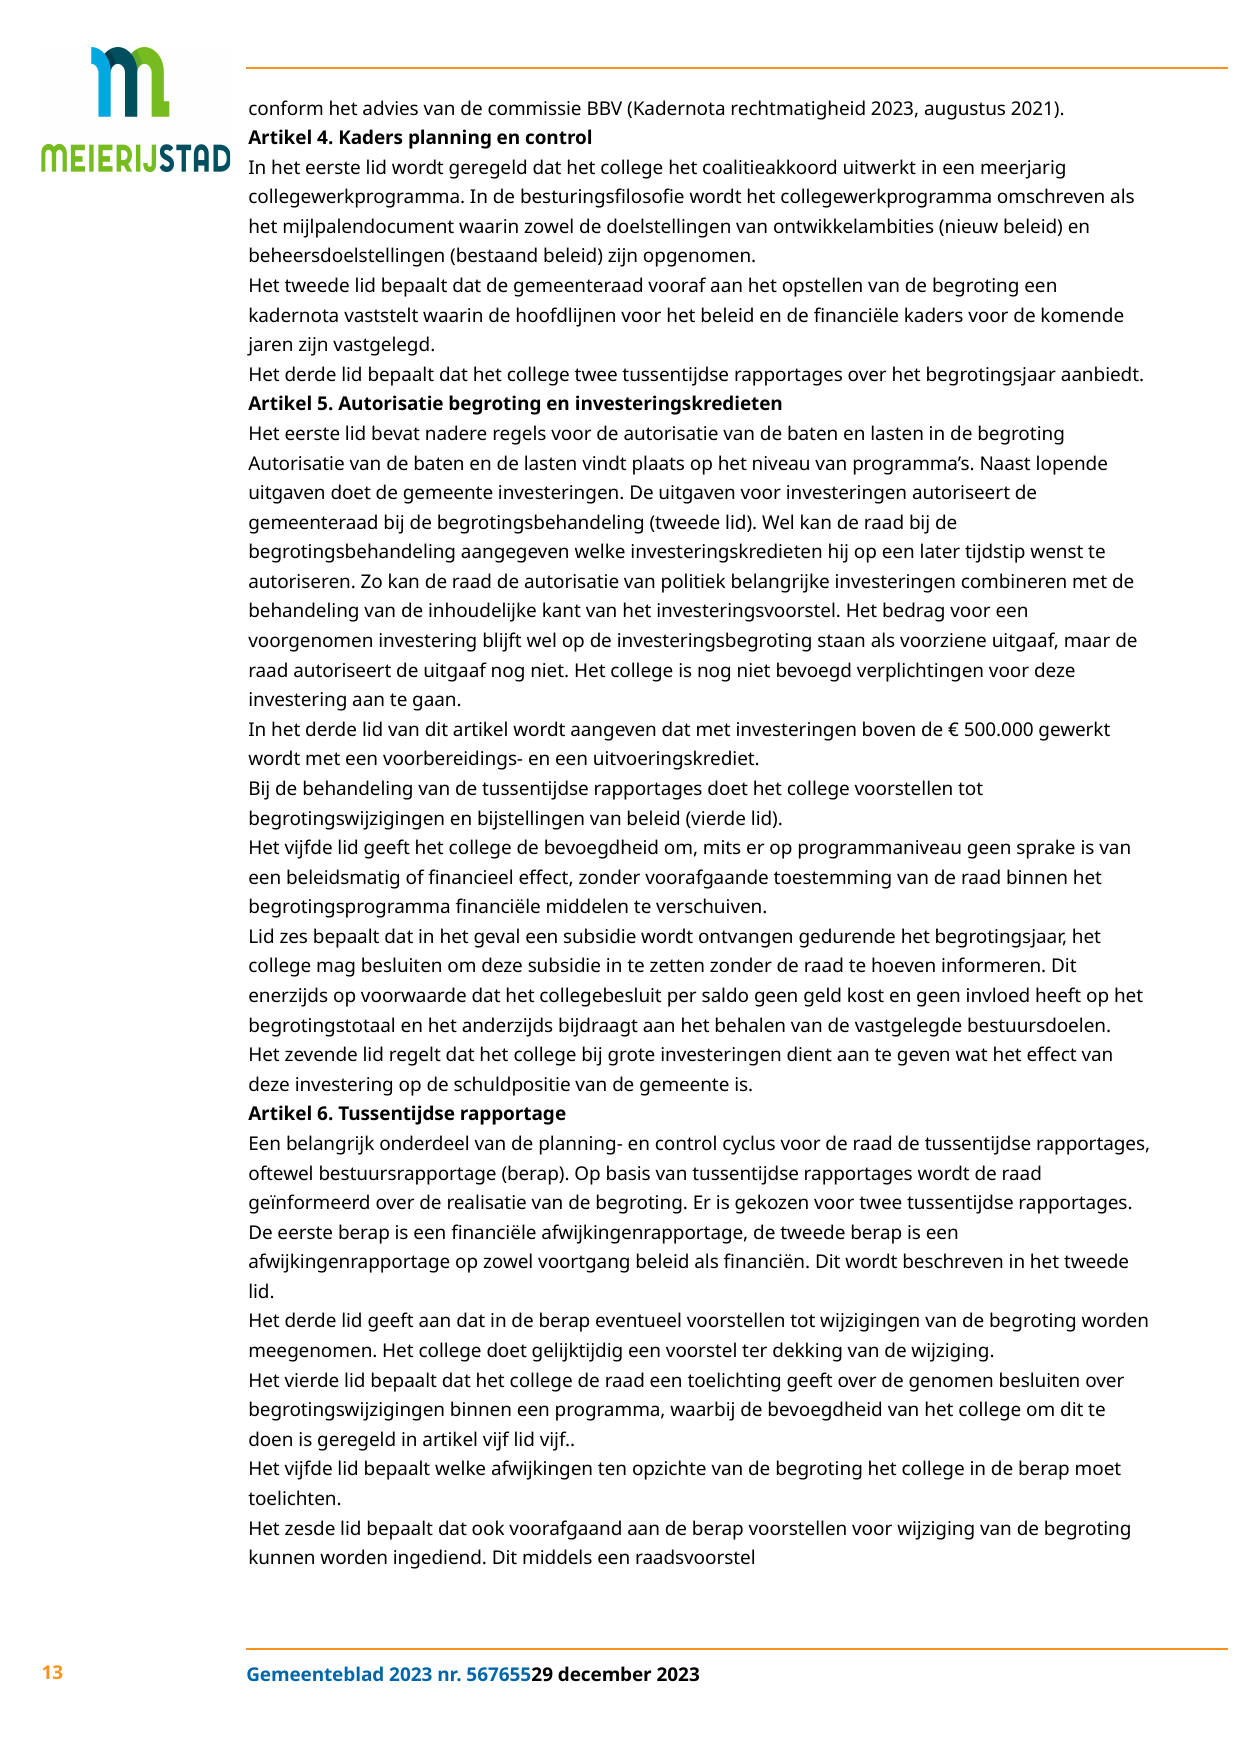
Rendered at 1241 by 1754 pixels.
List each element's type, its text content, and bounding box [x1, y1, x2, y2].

text Het derde lid bepaalt dat het college twee tussentijdse rapportages over het begrotingsjaar aanbiedt. [248, 361, 1152, 387]
text conform het advies van de commissie BBV (Kadernota rechtmatigheid 2023, augustus 2021). [248, 95, 1152, 121]
text Bij de behandeling van de tussentijdse rapportages doet het college voorstellen tot begrotingswijzigingen en bijstellingen van beleid (vierde lid). [248, 775, 1152, 831]
text Een belangrijk onderdeel van de planning- en control cyclus voor de raad de tussentijdse rapportages, oftewel bestuursrapportage (berap). Op basis van tussentijdse rapportages wordt de raad geïnformeerd over de realisatie van de begroting. Er is gekozen voor twee tussentijdse rapportages. [248, 1130, 1152, 1215]
text Het vijfde lid bepaalt welke afwijkingen ten opzichte van de begroting het college in de berap moet toelichten. [248, 1456, 1152, 1511]
text Lid zes bepaalt dat in het geval een subsidie wordt ontvangen gedurende het begrotingsjaar, het college mag besluiten om deze subsidie in te zetten zonder de raad te hoeven informeren. Dit enerzijds op voorwaarde dat het collegebesluit per saldo geen geld kost en geen invloed heeft op het begrotingstotaal en het anderzijds bijdraagt aan het behalen van de vastgelegde bestuursdoelen. [248, 923, 1152, 1038]
text Het zesde lid bepaalt dat ook voorafgaand aan de berap voorstellen voor wijziging van de begroting kunnen worden ingediend. Dit middels een raadsvoorstel [248, 1515, 1152, 1570]
text Artikel 5. Autorisatie begroting en investeringskredieten [248, 391, 1152, 416]
text Het vijfde lid geeft het college de bevoegdheid om, mits er op programmaniveau geen sprake is van een beleidsmatig of financieel effect, zonder voorafgaande toestemming van de raad binnen het begrotingsprogramma financiële middelen te verschuiven. [248, 834, 1152, 919]
text Het zevende lid regelt dat het college bij grote investeringen dient aan te geven wat het effect van deze investering op de schuldpositie van de gemeente is. [248, 1041, 1152, 1097]
text Het tweede lid bepaalt dat de gemeenteraad vooraf aan het opstellen van de begroting een kadernota vaststelt waarin de hoofdlijnen voor het beleid en de financiële kaders voor de komende jaren zijn vastgelegd. [248, 272, 1152, 357]
text Het derde lid geeft aan dat in de berap eventueel voorstellen tot wijzigingen van de begroting worden meegenomen. Het college doet gelijktijdig een voorstel ter dekking van de wijziging. [248, 1308, 1152, 1363]
text Artikel 6. Tussentijdse rapportage [248, 1101, 1152, 1126]
text In het derde lid van dit artikel wordt aangeven dat met investeringen boven de € 500.000 gewerkt wordt met een voorbereidings- en een uitvoeringskrediet. [248, 716, 1152, 771]
text Het vierde lid bepaalt dat het college de raad een toelichting geeft over de genomen besluiten over begrotingswijzigingen binnen een programma, waarbij de bevoegdheid van het college om dit te doen is geregeld in artikel vijf lid vijf.. [248, 1367, 1152, 1452]
picture [41, 47, 231, 172]
text Het eerste lid bevat nadere regels voor de autorisatie van de baten en lasten in de begroting Autorisatie van de baten en de lasten vindt plaats op het niveau van programma’s. Naast lopende uitgaven doet de gemeente investeringen. De uitgaven voor investeringen autoriseert de gemeenteraad bij de begrotingsbehandeling (tweede lid). Wel kan de raad bij de begrotingsbehandeling aangegeven welke investeringskredieten hij op een later tijdstip wenst te autoriseren. Zo kan de raad de autorisatie van politiek belangrijke investeringen combineren met de behandeling van de inhoudelijke kant van het investeringsvoorstel. Het bedrag voor een voorgenomen investering blijft wel op de investeringsbegroting staan als voorziene uitgaaf, maar de raad autoriseert de uitgaaf nog niet. Het college is nog niet bevoegd verplichtingen voor deze investering aan te gaan. [248, 420, 1152, 712]
text Artikel 4. Kaders planning en control [248, 124, 1152, 150]
text De eerste berap is een financiële afwijkingenrapportage, de tweede berap is een afwijkingenrapportage op zowel voortgang beleid als financiën. Dit wordt beschreven in het tweede lid. [248, 1219, 1152, 1304]
text In het eerste lid wordt geregeld dat het college het coalitieakkoord uitwerkt in een meerjarig collegewerkprogramma. In de besturingsfilosofie wordt het collegewerkprogramma omschreven als het mijlpalendocument waarin zowel de doelstellingen van ontwikkelambities (nieuw beleid) en beheersdoelstellingen (bestaand beleid) zijn opgenomen. [248, 154, 1152, 268]
